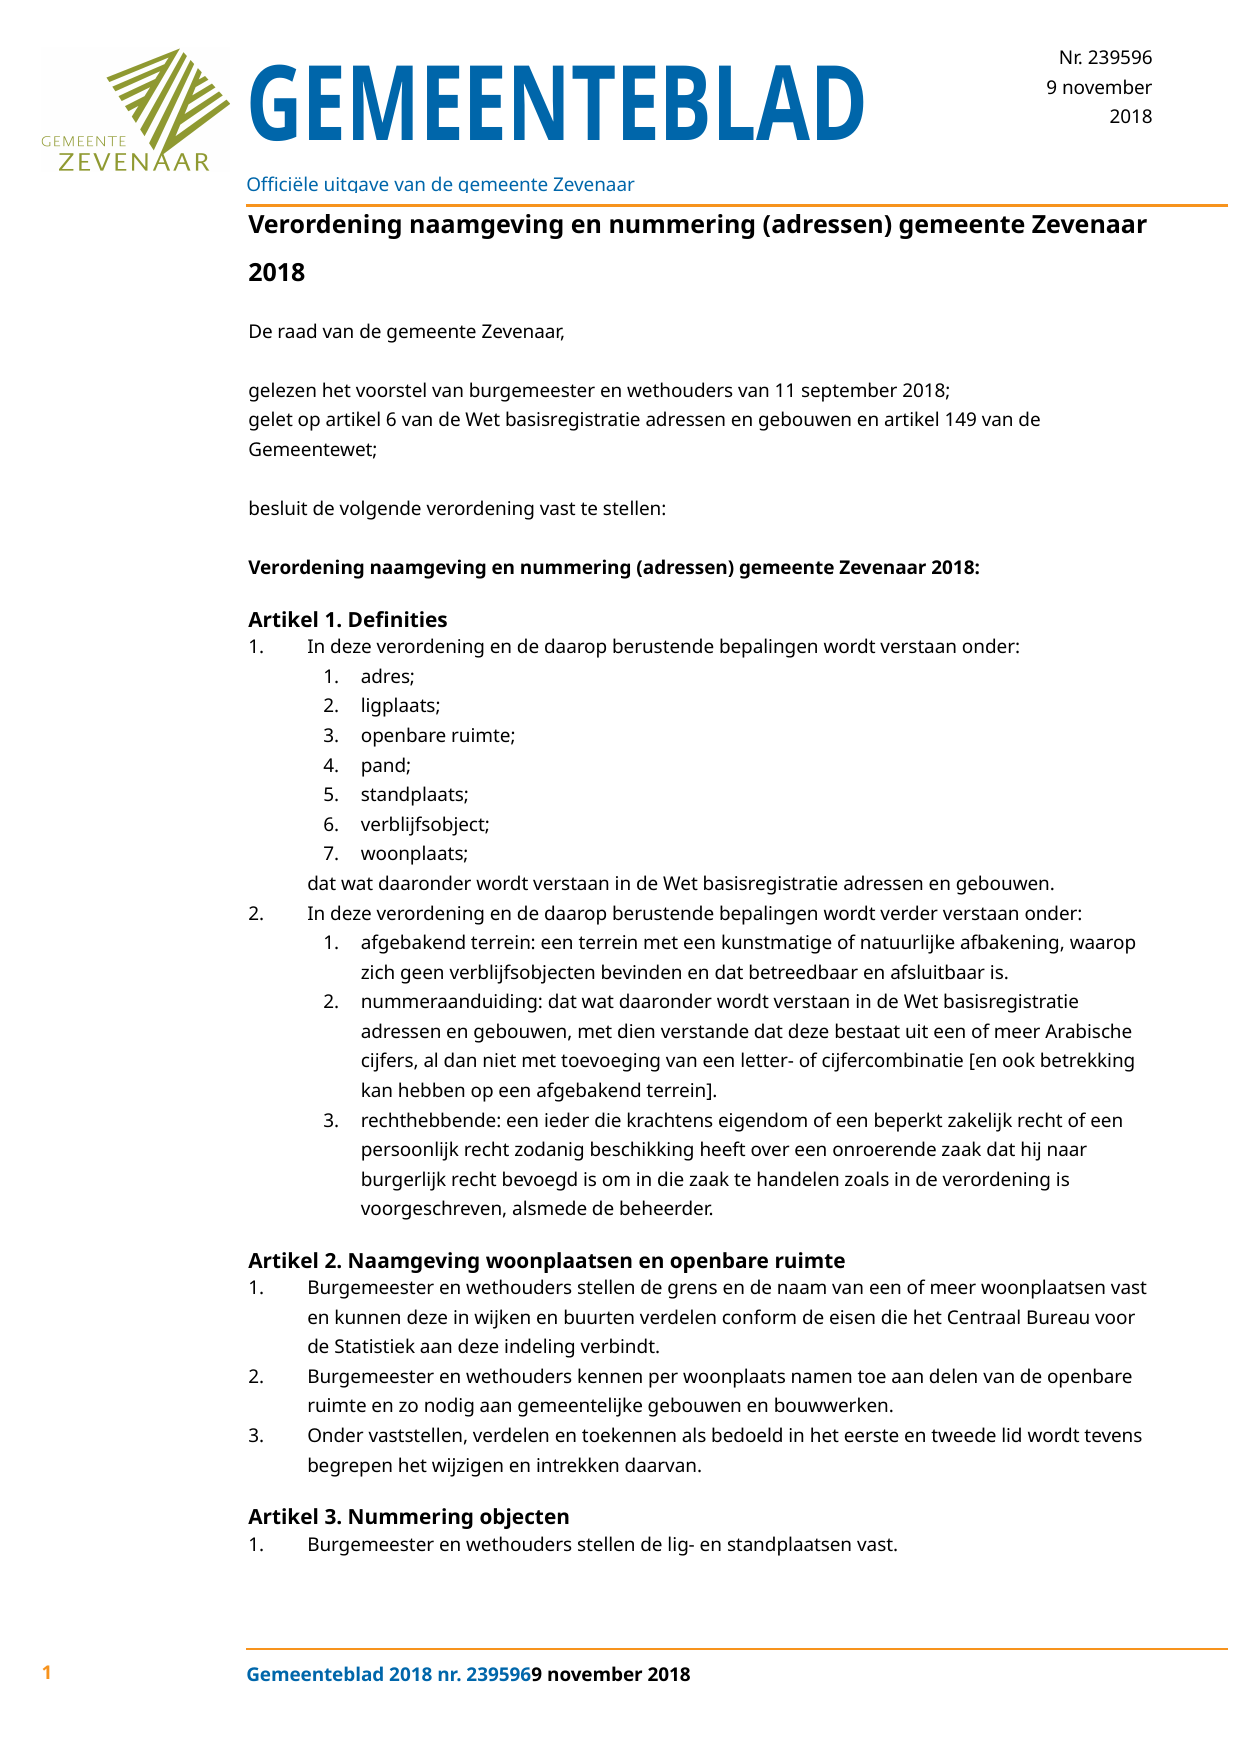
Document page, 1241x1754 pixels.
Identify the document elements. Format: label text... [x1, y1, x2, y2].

list rechthebbende: een ieder die krachtens eigendom of een beperkt zakelijk recht of een persoonlijk recht zodanig beschikking heeft over een onroerende zaak dat hij naar burgerlijk recht bevoegd is om in die zaak te handelen zoals in de verordening is voorgeschreven, alsmede de beheerder. [323, 1107, 1152, 1221]
text Artikel 1. Definities [248, 605, 1152, 633]
list Burgemeester en wethouders kennen per woonplaats namen toe aan delen van de openbare ruimte en zo nodig aan gemeentelijke gebouwen en bouwwerken. [248, 1363, 1152, 1418]
list Onder vaststellen, verdelen en toekennen als bedoeld in het eerste en tweede lid wordt tevens begrepen het wijzigen en intrekken daarvan. [248, 1422, 1152, 1478]
list Burgemeester en wethouders stellen de lig- en standplaatsen vast. [248, 1531, 1152, 1556]
list woonplaats; [323, 841, 1152, 866]
list pand; [323, 752, 1152, 777]
list In deze verordening en de daarop berustende bepalingen wordt verstaan onder: [248, 633, 1152, 659]
text gelezen het voorstel van burgemeester en wethouders van 11 september 2018; [248, 377, 1152, 403]
list openbare ruimte; [323, 722, 1152, 748]
list standplaats; [323, 781, 1152, 807]
text Artikel 3. Nummering objecten [248, 1502, 1152, 1531]
list nummeraanduiding: dat wat daaronder wordt verstaan in de Wet basisregistratie adressen en gebouwen, met dien verstande dat deze bestaat uit een of meer Arabische cijfers, al dan niet met toevoeging van een letter- of cijfercombinatie [en ook betrekking kan hebben op een afgebakend terrein]. [323, 988, 1152, 1103]
text besluit de volgende verordening vast te stellen: [248, 495, 1152, 521]
text Verordening naamgeving en nummering (adressen) gemeente Zevenaar 2018 [248, 207, 1152, 288]
list verblijfsobject; [323, 811, 1152, 837]
list adres; [323, 663, 1152, 689]
list Burgemeester en wethouders stellen de grens en de naam van een of meer woonplaatsen vast en kunnen deze in wijken en buurten verdelen conform de eisen die het Centraal Bureau voor de Statistiek aan deze indeling verbindt. [248, 1274, 1152, 1359]
list In deze verordening en de daarop berustende bepalingen wordt verder verstaan onder: [248, 900, 1152, 925]
text De raad van de gemeente Zevenaar, [248, 318, 1152, 344]
text Artikel 2. Naamgeving woonplaatsen en openbare ruimte [248, 1246, 1152, 1274]
list dat wat daaronder wordt verstaan in de Wet basisregistratie adressen en gebouwen. [248, 870, 1152, 896]
text Verordening naamgeving en nummering (adressen) gemeente Zevenaar 2018: [248, 554, 1152, 580]
picture [41, 47, 231, 172]
text gelet op artikel 6 van de Wet basisregistratie adressen en gebouwen en artikel 149 van de Gemeentewet; [248, 407, 1152, 462]
list ligplaats; [323, 693, 1152, 718]
list afgebakend terrein: een terrein met een kunstmatige of natuurlijke afbakening, waarop zich geen verblijfsobjecten bevinden en dat betreedbaar en afsluitbaar is. [323, 929, 1152, 984]
